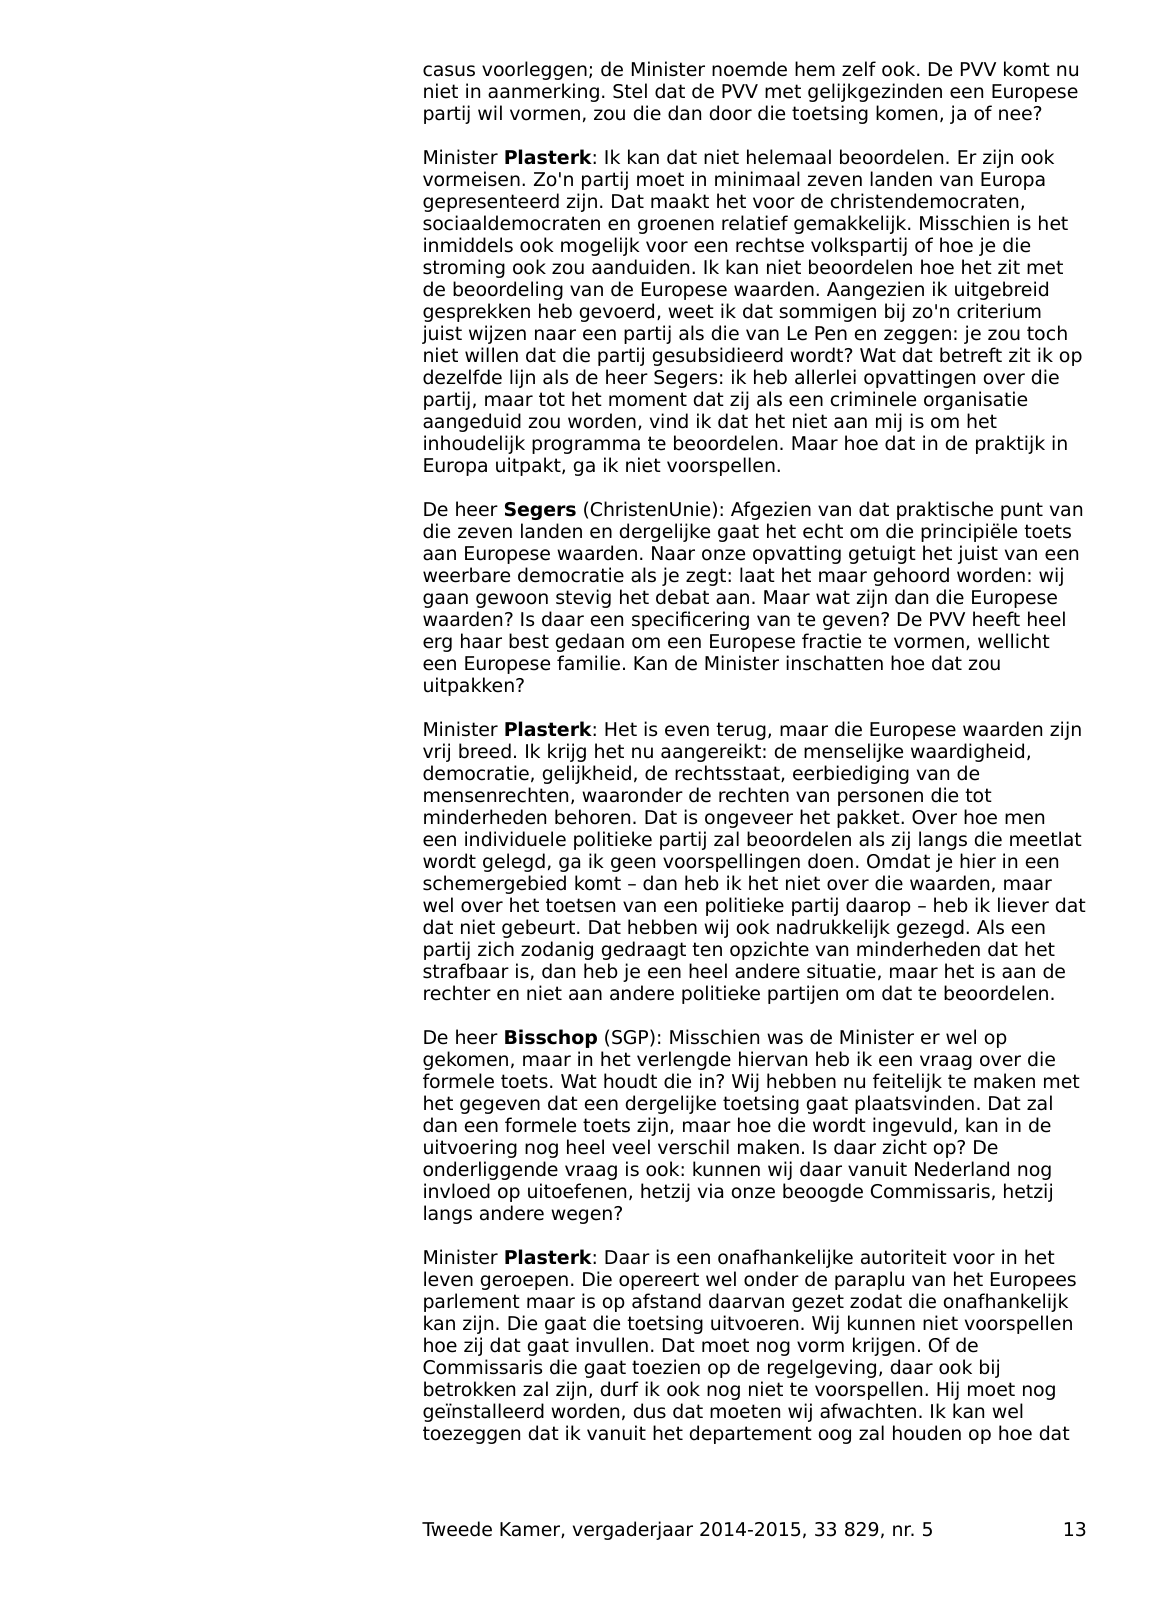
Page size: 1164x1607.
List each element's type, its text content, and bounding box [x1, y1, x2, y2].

text casus voorleggen; de Minister noemde hem zelf ook. De PVV komt nu niet in aanmerking. Stel dat de PVV met gelijkgezinden een Europese partij wil vormen, zou die dan door die toetsing komen, ja of nee? [422, 59, 1087, 125]
text De heer Segers (ChristenUnie): Afgezien van dat praktische punt van die zeven landen en dergelijke gaat het echt om die principiële toets aan Europese waarden. Naar onze opvatting getuigt het juist van een weerbare democratie als je zegt: laat het maar gehoord worden: wij gaan gewoon stevig het debat aan. Maar wat zijn dan die Europese waarden? Is daar een specificering van te geven? De PVV heeft heel erg haar best gedaan om een Europese fractie te vormen, wellicht een Europese familie. Kan de Minister inschatten hoe dat zou uitpakken? [422, 499, 1087, 697]
text De heer Bisschop (SGP): Misschien was de Minister er wel op gekomen, maar in het verlengde hiervan heb ik een vraag over die formele toets. Wat houdt die in? Wij hebben nu feitelijk te maken met het gegeven dat een dergelijke toetsing gaat plaatsvinden. Dat zal dan een formele toets zijn, maar hoe die wordt ingevuld, kan in de uitvoering nog heel veel verschil maken. Is daar zicht op? De onderliggende vraag is ook: kunnen wij daar vanuit Nederland nog invloed op uitoefenen, hetzij via onze beoogde Commissaris, hetzij langs andere wegen? [422, 1027, 1087, 1225]
text Minister Plasterk: Ik kan dat niet helemaal beoordelen. Er zijn ook vormeisen. Zo'n partij moet in minimaal zeven landen van Europa gepresenteerd zijn. Dat maakt het voor de christendemocraten, sociaaldemocraten en groenen relatief gemakkelijk. Misschien is het inmiddels ook mogelijk voor een rechtse volkspartij of hoe je die stroming ook zou aanduiden. Ik kan niet beoordelen hoe het zit met de beoordeling van de Europese waarden. Aangezien ik uitgebreid gesprekken heb gevoerd, weet ik dat sommigen bij zo'n criterium juist wijzen naar een partij als die van Le Pen en zeggen: je zou toch niet willen dat die partij gesubsidieerd wordt? Wat dat betreft zit ik op dezelfde lijn als de heer Segers: ik heb allerlei opvattingen over die partij, maar tot het moment dat zij als een criminele organisatie aangeduid zou worden, vind ik dat het niet aan mij is om het inhoudelijk programma te beoordelen. Maar hoe dat in de praktijk in Europa uitpakt, ga ik niet voorspellen. [422, 147, 1087, 477]
text Minister Plasterk: Het is even terug, maar die Europese waarden zijn vrij breed. Ik krijg het nu aangereikt: de menselijke waardigheid, democratie, gelijkheid, de rechtsstaat, eerbiediging van de mensenrechten, waaronder de rechten van personen die tot minderheden behoren. Dat is ongeveer het pakket. Over hoe men een individuele politieke partij zal beoordelen als zij langs die meetlat wordt gelegd, ga ik geen voorspellingen doen. Omdat je hier in een schemergebied komt – dan heb ik het niet over die waarden, maar wel over het toetsen van een politieke partij daarop – heb ik liever dat dat niet gebeurt. Dat hebben wij ook nadrukkelijk gezegd. Als een partij zich zodanig gedraagt ten opzichte van minderheden dat het strafbaar is, dan heb je een heel andere situatie, maar het is aan de rechter en niet aan andere politieke partijen om dat te beoordelen. [422, 719, 1087, 1005]
text Minister Plasterk: Daar is een onafhankelijke autoriteit voor in het leven geroepen. Die opereert wel onder de paraplu van het Europees parlement maar is op afstand daarvan gezet zodat die onafhankelijk kan zijn. Die gaat die toetsing uitvoeren. Wij kunnen niet voorspellen hoe zij dat gaat invullen. Dat moet nog vorm krijgen. Of de Commissaris die gaat toezien op de regelgeving, daar ook bij betrokken zal zijn, durf ik ook nog niet te voorspellen. Hij moet nog geïnstalleerd worden, dus dat moeten wij afwachten. Ik kan wel toezeggen dat ik vanuit het departement oog zal houden op hoe dat [422, 1247, 1087, 1445]
